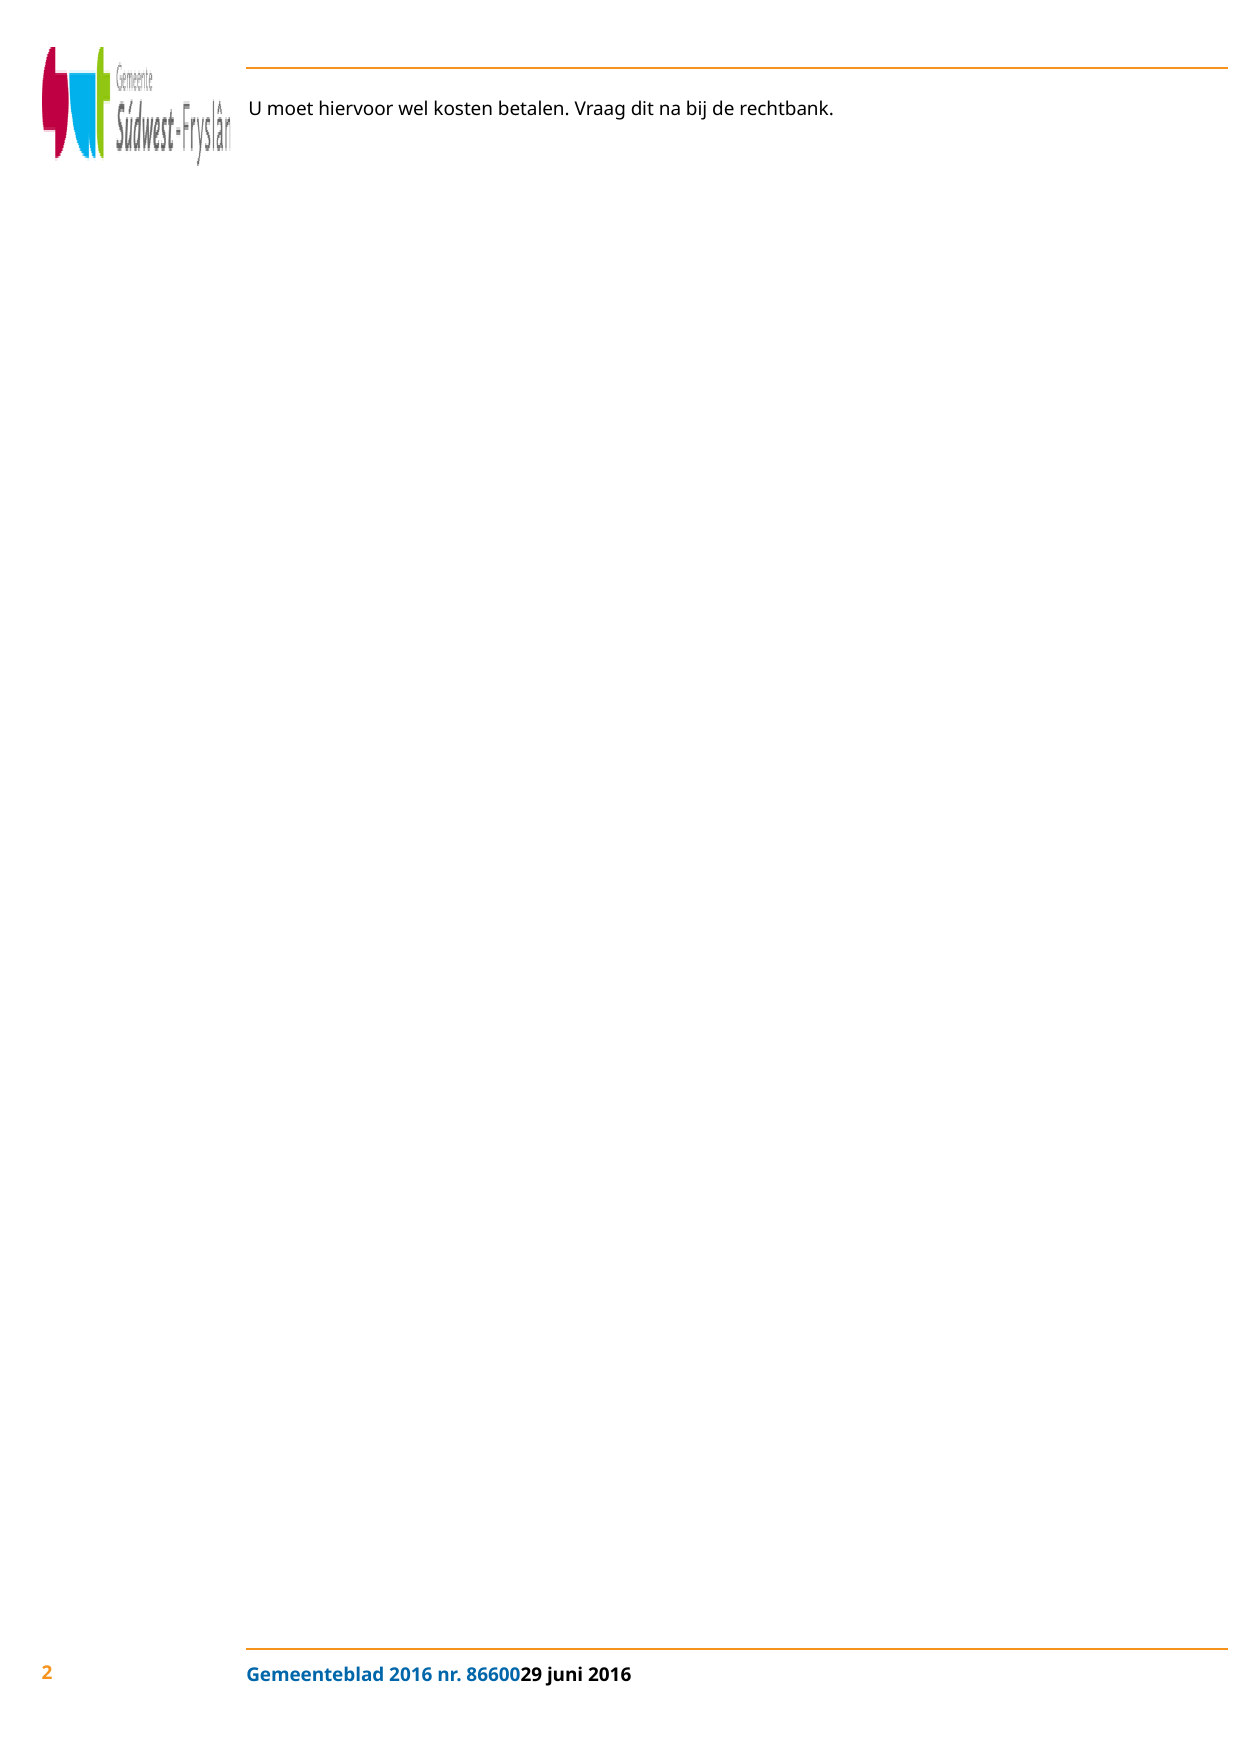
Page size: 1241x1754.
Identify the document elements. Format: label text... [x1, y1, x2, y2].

picture [41, 47, 231, 172]
text U moet hiervoor wel kosten betalen. Vraag dit na bij de rechtbank. [248, 95, 1152, 121]
